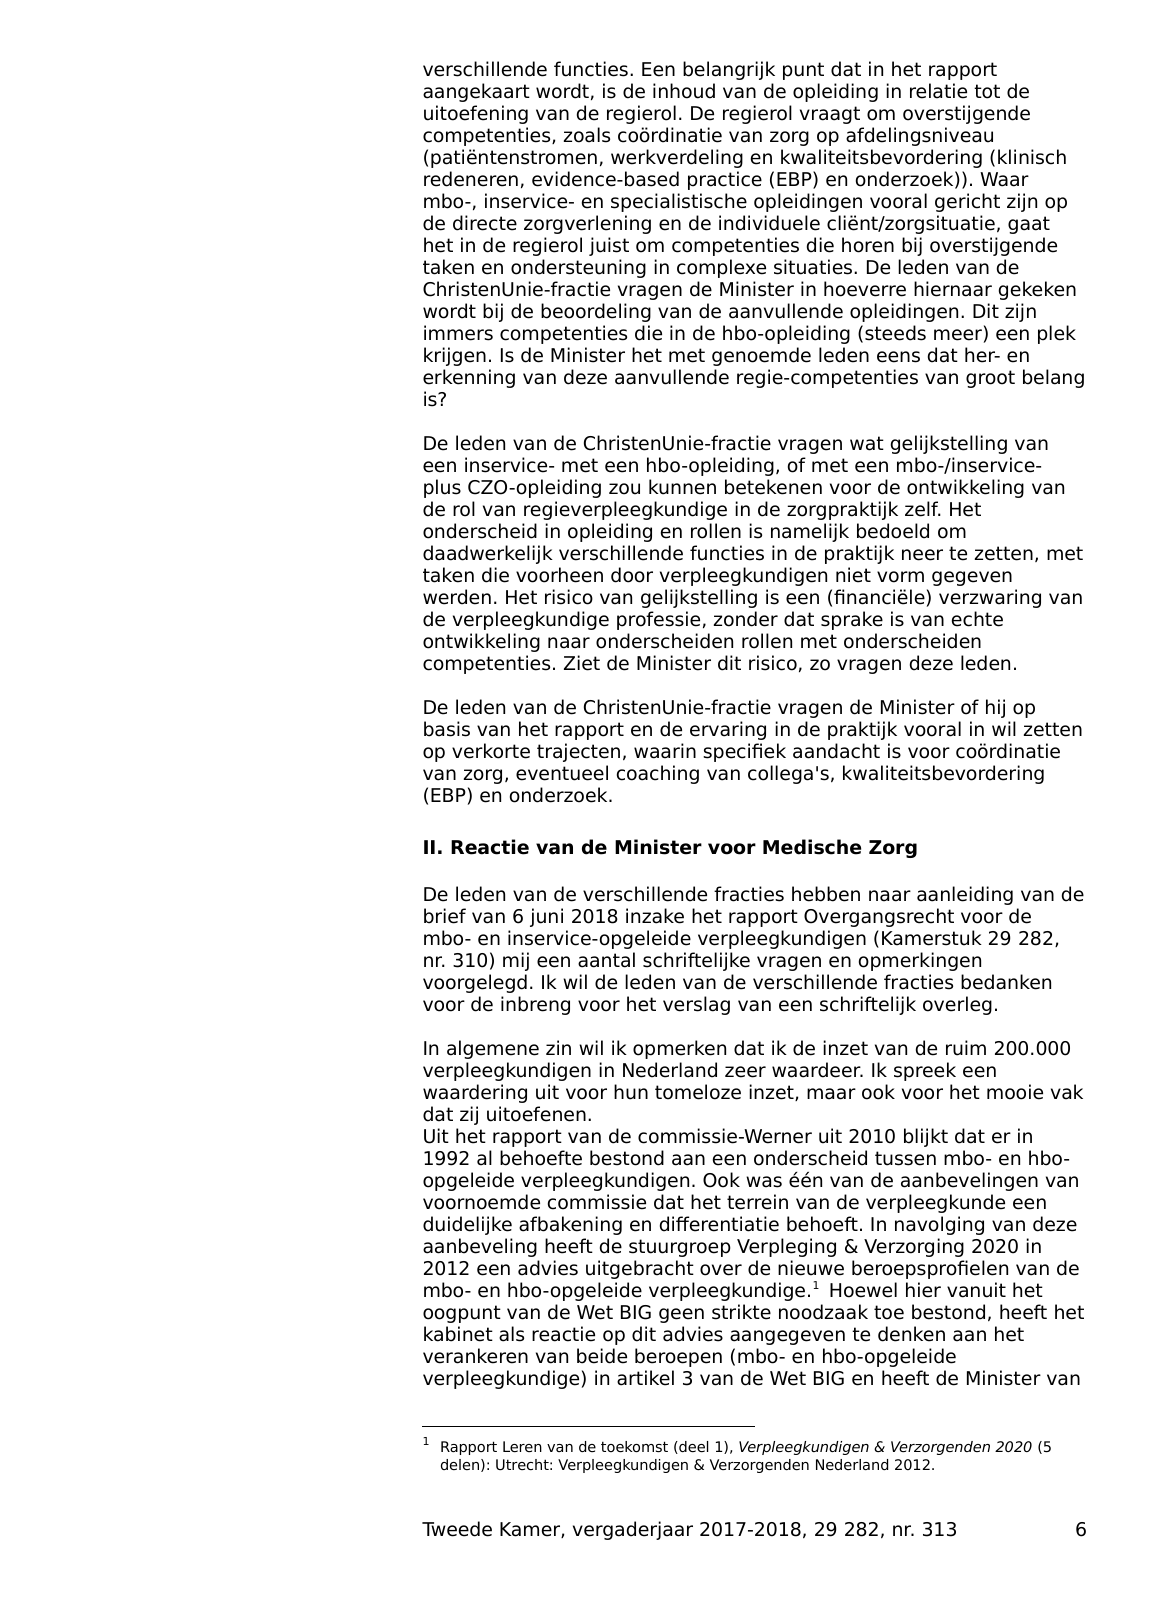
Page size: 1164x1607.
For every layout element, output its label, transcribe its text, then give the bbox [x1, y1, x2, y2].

text Rapport Leren van de toekomst (deel 1), Verpleegkundigen & Verzorgenden 2020 (5 delen): Utrecht: Verpleegkundigen & Verzorgenden Nederland 2012. [422, 1435, 1087, 1474]
text De leden van de ChristenUnie-fractie vragen de Minister of hij op basis van het rapport en de ervaring in de praktijk vooral in wil zetten op verkorte trajecten, waarin specifiek aandacht is voor coördinatie van zorg, eventueel coaching van collega's, kwaliteitsbevordering (EBP) en onderzoek. [422, 697, 1087, 807]
text verschillende functies. Een belangrijk punt dat in het rapport aangekaart wordt, is de inhoud van de opleiding in relatie tot de uitoefening van de regierol. De regierol vraagt om overstijgende competenties, zoals coördinatie van zorg op afdelingsniveau (patiëntenstromen, werkverdeling en kwaliteitsbevordering (klinisch redeneren, evidence-based practice (EBP) en onderzoek)). Waar mbo-, inservice- en specialistische opleidingen vooral gericht zijn op de directe zorgverlening en de individuele cliënt/zorgsituatie, gaat het in de regierol juist om competenties die horen bij overstijgende taken en ondersteuning in complexe situaties. De leden van de ChristenUnie-fractie vragen de Minister in hoeverre hiernaar gekeken wordt bij de beoordeling van de aanvullende opleidingen. Dit zijn immers competenties die in de hbo-opleiding (steeds meer) een plek krijgen. Is de Minister het met genoemde leden eens dat her- en erkenning van deze aanvullende regie-competenties van groot belang is? [422, 59, 1087, 411]
text Uit het rapport van de commissie-Werner uit 2010 blijkt dat er in 1992 al behoefte bestond aan een onderscheid tussen mbo- en hbo-opgeleide verpleegkundigen. Ook was één van de aanbevelingen van voornoemde commissie dat het terrein van de verpleegkunde een duidelijke afbakening en differentiatie behoeft. In navolging van deze aanbeveling heeft de stuurgroep Verpleging & Verzorging 2020 in 2012 een advies uitgebracht over de nieuwe beroepsprofielen van de mbo- en hbo-opgeleide verpleegkundige. Hoewel hier vanuit het oogpunt van de Wet BIG geen strikte noodzaak toe bestond, heeft het kabinet als reactie op dit advies aangegeven te denken aan het verankeren van beide beroepen (mbo- en hbo-opgeleide verpleegkundige) in artikel 3 van de Wet BIG en heeft de Minister van [422, 1126, 1087, 1389]
text De leden van de verschillende fracties hebben naar aanleiding van de brief van 6 juni 2018 inzake het rapport Overgangsrecht voor de mbo- en inservice-opgeleide verpleegkundigen (Kamerstuk 29 282, nr. 310) mij een aantal schriftelijke vragen en opmerkingen voorgelegd. Ik wil de leden van de verschillende fracties bedanken voor de inbreng voor het verslag van een schriftelijk overleg. [422, 884, 1087, 1016]
text In algemene zin wil ik opmerken dat ik de inzet van de ruim 200.000 verpleegkundigen in Nederland zeer waardeer. Ik spreek een waardering uit voor hun tomeloze inzet, maar ook voor het mooie vak dat zij uitoefenen. [422, 1038, 1087, 1126]
text De leden van de ChristenUnie-fractie vragen wat gelijkstelling van een inservice- met een hbo-opleiding, of met een mbo-/inservice- plus CZO-opleiding zou kunnen betekenen voor de ontwikkeling van de rol van regieverpleegkundige in de zorgpraktijk zelf. Het onderscheid in opleiding en rollen is namelijk bedoeld om daadwerkelijk verschillende functies in de praktijk neer te zetten, met taken die voorheen door verpleegkundigen niet vorm gegeven werden. Het risico van gelijkstelling is een (financiële) verzwaring van de verpleegkundige professie, zonder dat sprake is van echte ontwikkeling naar onderscheiden rollen met onderscheiden competenties. Ziet de Minister dit risico, zo vragen deze leden. [422, 433, 1087, 675]
subtitle II. Reactie van de Minister voor Medische Zorg [422, 837, 1087, 859]
